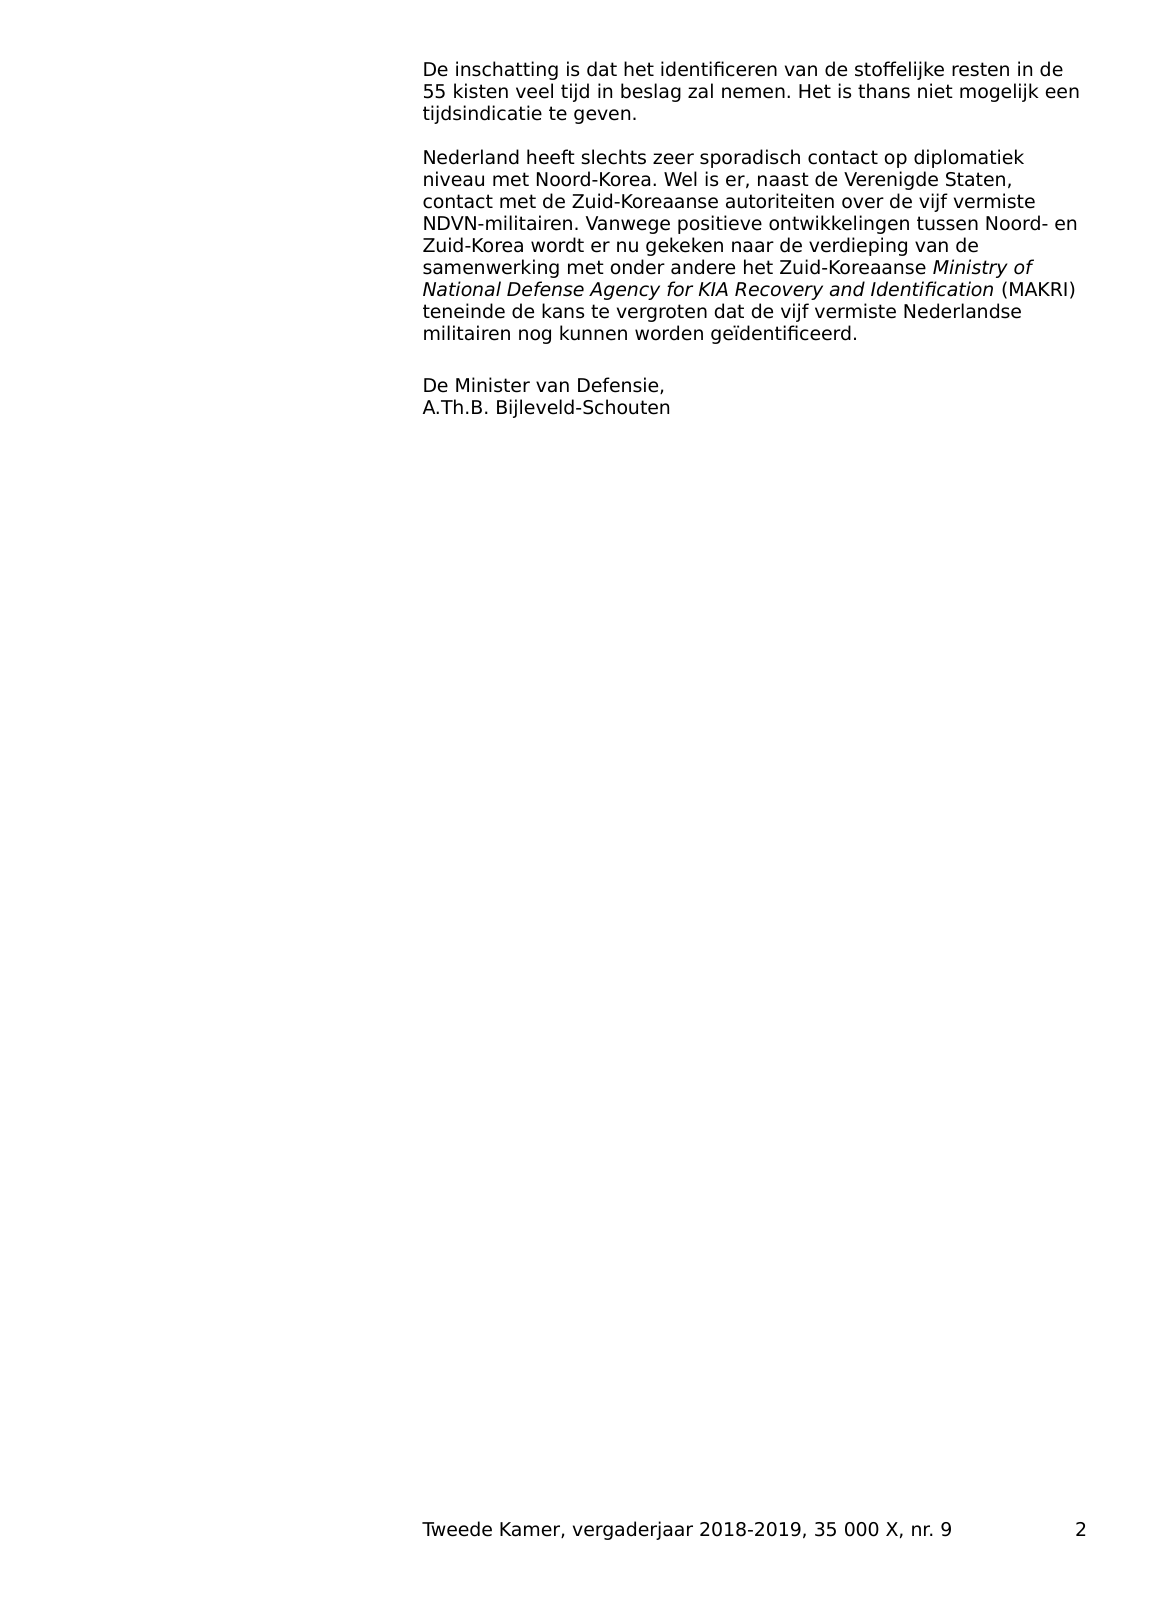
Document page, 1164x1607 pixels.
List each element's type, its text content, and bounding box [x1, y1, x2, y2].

text De inschatting is dat het identificeren van de stoffelijke resten in de 55 kisten veel tijd in beslag zal nemen. Het is thans niet mogelijk een tijdsindicatie te geven. [422, 59, 1087, 125]
text Nederland heeft slechts zeer sporadisch contact op diplomatiek niveau met Noord-Korea. Wel is er, naast de Verenigde Staten, contact met de Zuid-Koreaanse autoriteiten over de vijf vermiste NDVN-militairen. Vanwege positieve ontwikkelingen tussen Noord- en Zuid-Korea wordt er nu gekeken naar de verdieping van de samenwerking met onder andere het Zuid-Koreaanse Ministry of National Defense Agency for KIA Recovery and Identification (MAKRI) teneinde de kans te vergroten dat de vijf vermiste Nederlandse militairen nog kunnen worden geïdentificeerd. [422, 147, 1087, 345]
text De Minister van Defensie, A.Th.B. Bijleveld-Schouten [422, 375, 1087, 419]
